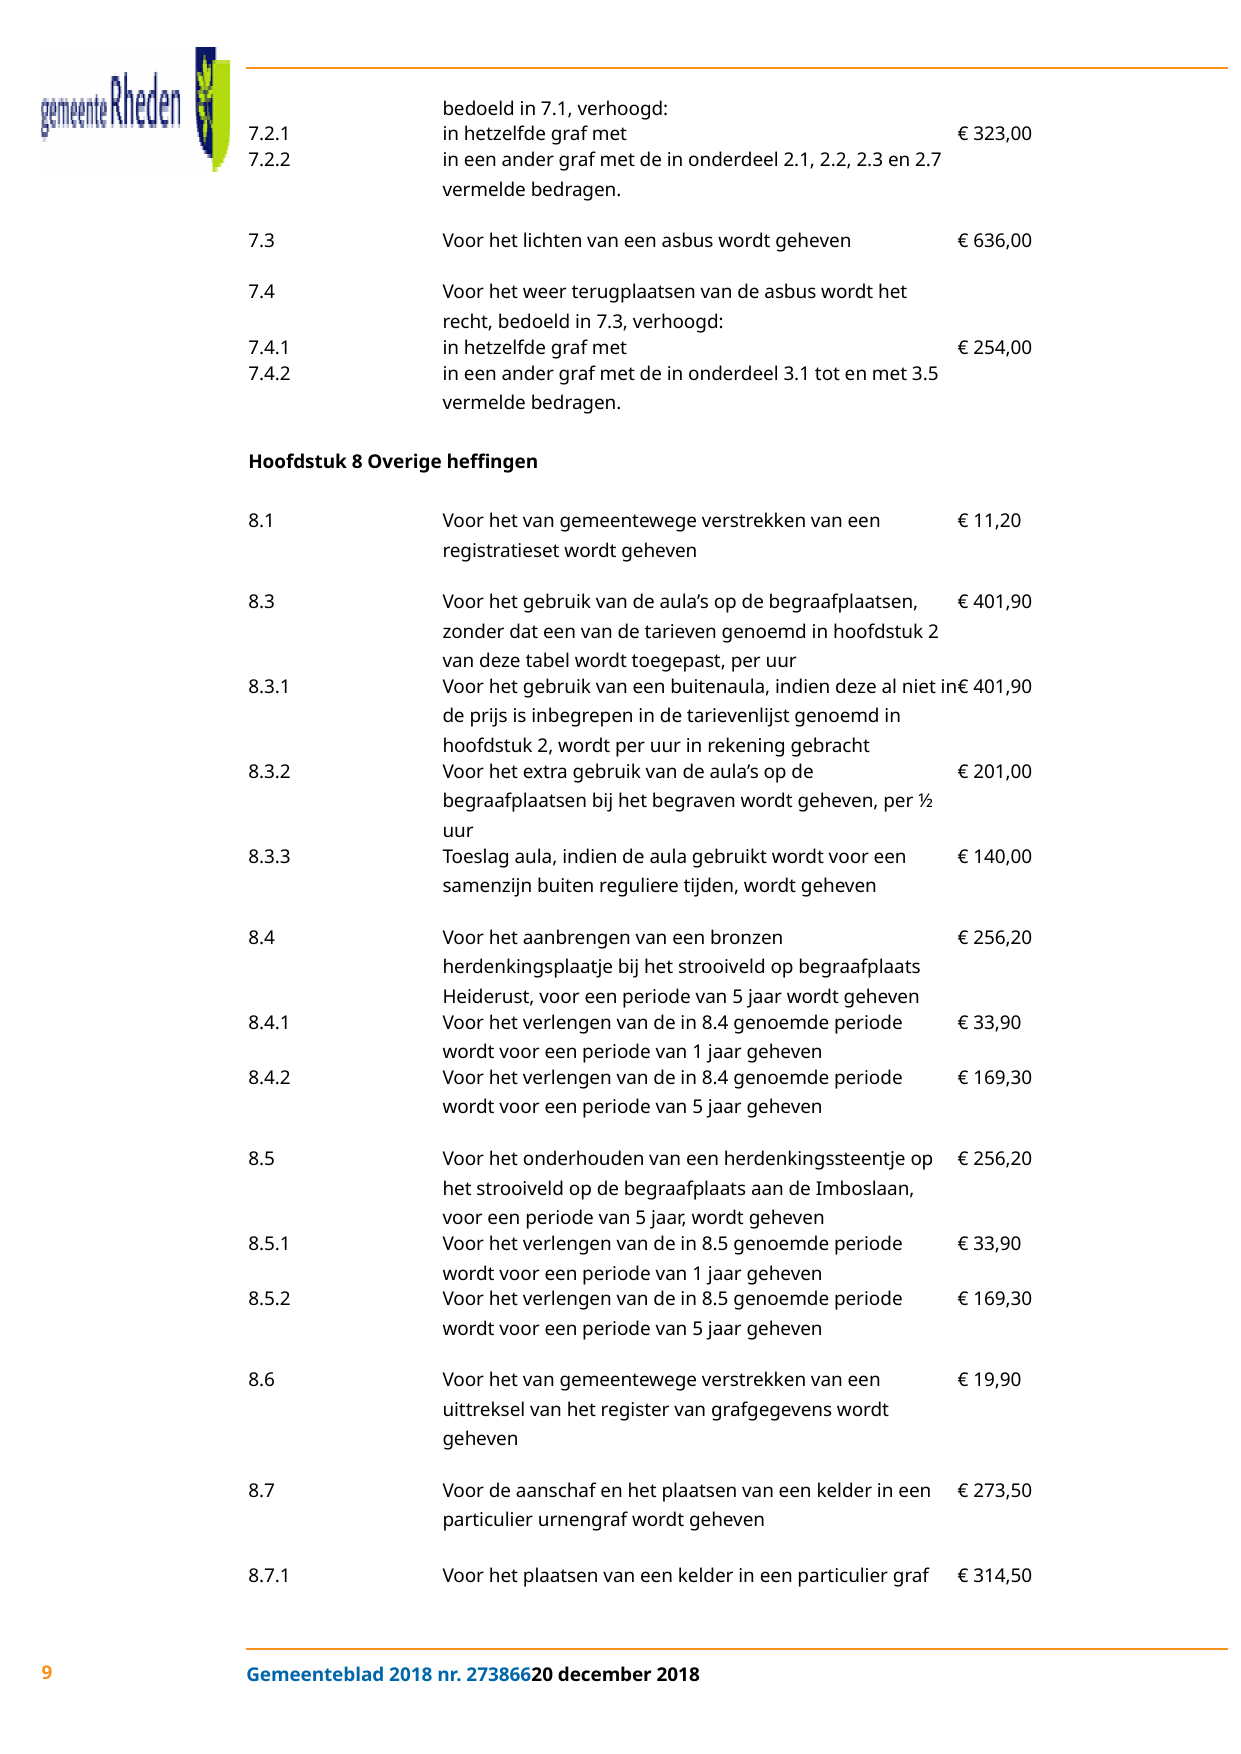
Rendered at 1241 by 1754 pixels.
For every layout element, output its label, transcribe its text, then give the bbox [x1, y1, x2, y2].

table_cell [248, 898, 442, 924]
table_cell [442, 563, 957, 588]
table_cell 8.4.1 [248, 1009, 442, 1064]
table_cell [958, 95, 1152, 121]
table_cell 8.4 [248, 924, 442, 1009]
table_cell 8.7 [248, 1477, 442, 1562]
table_cell [442, 1341, 957, 1366]
table_cell Toeslag aula, indien de aula gebruikt wordt voor een samenzijn buiten reguliere tijden, wordt geheven [442, 843, 957, 898]
table_cell [248, 563, 442, 588]
table_cell [958, 253, 1152, 279]
table_cell 8.3.2 [248, 758, 442, 843]
table_cell Voor het gebruik van de aula’s op de begraafplaatsen, zonder dat een van de tarieven genoemd in hoofdstuk 2 van deze tabel wordt toegepast, per uur [442, 588, 957, 673]
table_cell € 323,00 [958, 121, 1152, 146]
table_cell € 33,90 [958, 1230, 1152, 1285]
table_cell 7.2.2 [248, 146, 442, 202]
table_cell € 256,20 [958, 924, 1152, 1009]
table_cell Voor het lichten van een asbus wordt geheven [442, 227, 957, 253]
table_header € 11,20 [958, 507, 1152, 562]
table_cell 8.6 [248, 1366, 442, 1451]
table_cell Voor het extra gebruik van de aula’s op de begraafplaatsen bij het begraven wordt geheven, per ½ uur [442, 758, 957, 843]
table_cell [442, 898, 957, 924]
table_cell € 273,50 [958, 1477, 1152, 1562]
table_cell € 636,00 [958, 227, 1152, 253]
picture [41, 47, 231, 172]
table_cell [958, 1120, 1152, 1145]
table_cell [958, 279, 1152, 334]
table_cell in hetzelfde graf met [442, 121, 957, 146]
table_cell [248, 202, 442, 227]
table_cell in een ander graf met de in onderdeel 3.1 tot en met 3.5 vermelde bedragen. [442, 360, 957, 415]
table_cell 8.3.1 [248, 673, 442, 758]
table_cell [442, 253, 957, 279]
table_header 8.1 [248, 507, 442, 562]
table_cell 8.5.2 [248, 1285, 442, 1341]
table_cell [958, 146, 1152, 202]
table_header Voor het van gemeentewege verstrekken van een registratieset wordt geheven [442, 507, 957, 562]
table_cell [958, 563, 1152, 588]
table_cell Voor het onderhouden van een herdenkingssteentje op het strooiveld op de begraafplaats aan de Imboslaan, voor een periode van 5 jaar, wordt geheven [442, 1145, 957, 1230]
table_cell Voor het van gemeentewege verstrekken van een uittreksel van het register van grafgegevens wordt geheven [442, 1366, 957, 1451]
table_cell 7.4.1 [248, 334, 442, 360]
table_cell [248, 1341, 442, 1366]
table_cell Voor het weer terugplaatsen van de asbus wordt het recht, bedoeld in 7.3, verhoogd: [442, 279, 957, 334]
table_cell € 401,90 [958, 588, 1152, 673]
table_cell € 201,00 [958, 758, 1152, 843]
table_cell 8.7.1 [248, 1562, 442, 1588]
table_cell € 19,90 [958, 1366, 1152, 1451]
table_cell € 401,90 [958, 673, 1152, 758]
table_cell [958, 1341, 1152, 1366]
table_cell 7.2.1 [248, 121, 442, 146]
table_cell 8.3 [248, 588, 442, 673]
table_cell 8.5.1 [248, 1230, 442, 1285]
table_cell 7.4.2 [248, 360, 442, 415]
table_cell [442, 202, 957, 227]
table_cell € 314,50 [958, 1562, 1152, 1588]
table_cell Voor het verlengen van de in 8.5 genoemde periode wordt voor een periode van 1 jaar geheven [442, 1230, 957, 1285]
table_cell Voor het verlengen van de in 8.4 genoemde periode wordt voor een periode van 1 jaar geheven [442, 1009, 957, 1064]
table_cell € 140,00 [958, 843, 1152, 898]
table_cell bedoeld in 7.1, verhoogd: [442, 95, 957, 121]
table_cell 8.5 [248, 1145, 442, 1230]
table_cell [442, 1451, 957, 1477]
table_cell [248, 253, 442, 279]
table_cell Voor het verlengen van de in 8.4 genoemde periode wordt voor een periode van 5 jaar geheven [442, 1064, 957, 1119]
table_cell 8.4.2 [248, 1064, 442, 1119]
table_cell € 33,90 [958, 1009, 1152, 1064]
table_cell € 256,20 [958, 1145, 1152, 1230]
table_cell [442, 1120, 957, 1145]
table_cell Voor het aanbrengen van een bronzen herdenkingsplaatje bij het strooiveld op begraafplaats Heiderust, voor een periode van 5 jaar wordt geheven [442, 924, 957, 1009]
table_cell Voor de aanschaf en het plaatsen van een kelder in een particulier urnengraf wordt geheven [442, 1477, 957, 1562]
table_cell in een ander graf met de in onderdeel 2.1, 2.2, 2.3 en 2.7 vermelde bedragen. [442, 146, 957, 202]
table_cell € 169,30 [958, 1285, 1152, 1341]
table_cell € 254,00 [958, 334, 1152, 360]
table_cell Voor het verlengen van de in 8.5 genoemde periode wordt voor een periode van 5 jaar geheven [442, 1285, 957, 1341]
table_cell in hetzelfde graf met [442, 334, 957, 360]
table_cell [248, 1451, 442, 1477]
table_cell € 169,30 [958, 1064, 1152, 1119]
table_cell [958, 898, 1152, 924]
table_cell 8.3.3 [248, 843, 442, 898]
table_cell [958, 360, 1152, 415]
table_cell [958, 1451, 1152, 1477]
table_cell [958, 202, 1152, 227]
table_cell [248, 1120, 442, 1145]
text Hoofdstuk 8 Overige heffingen [248, 448, 1152, 474]
table_cell Voor het gebruik van een buitenaula, indien deze al niet in de prijs is inbegrepen in de tarievenlijst genoemd in hoofdstuk 2, wordt per uur in rekening gebracht [442, 673, 957, 758]
table_cell 7.3 [248, 227, 442, 253]
table_cell [248, 95, 442, 121]
table_cell 7.4 [248, 279, 442, 334]
table_cell Voor het plaatsen van een kelder in een particulier graf [442, 1562, 957, 1588]
